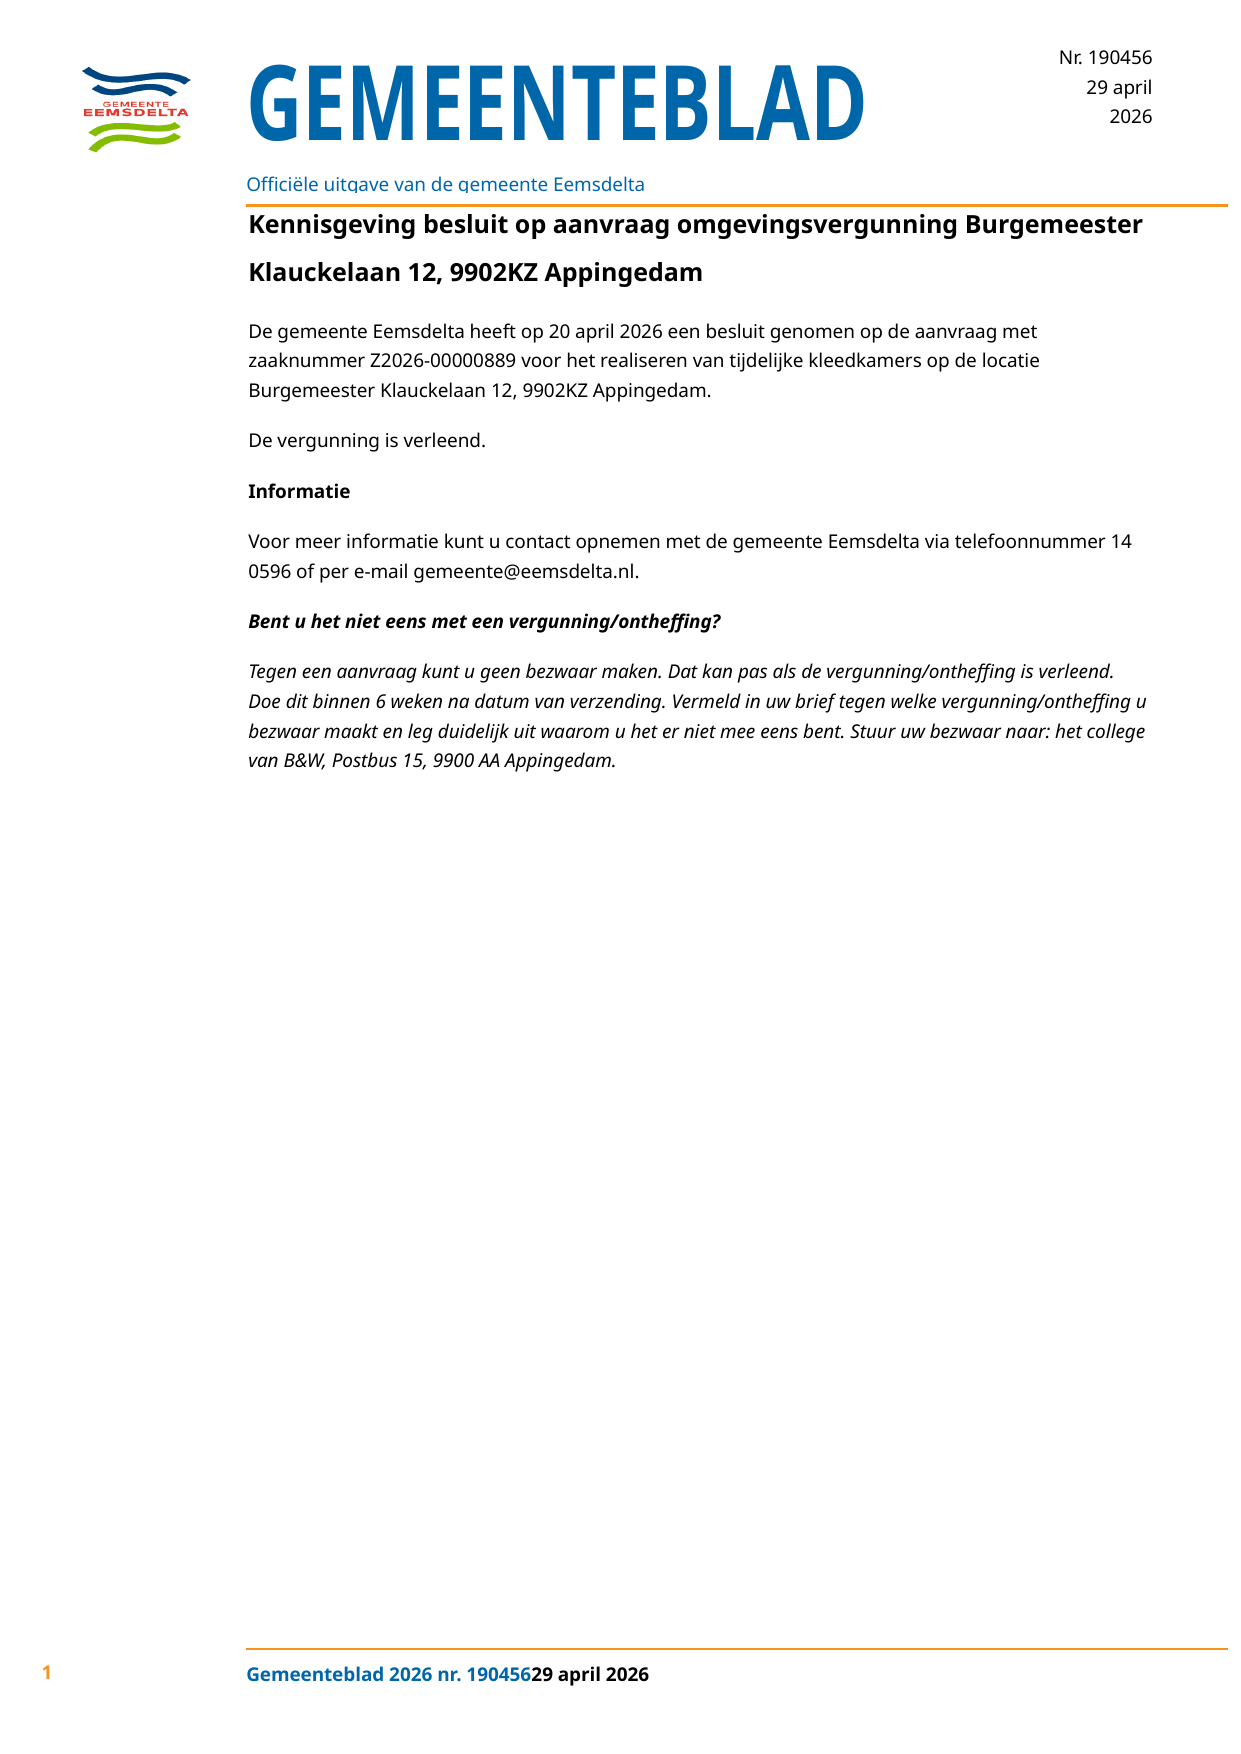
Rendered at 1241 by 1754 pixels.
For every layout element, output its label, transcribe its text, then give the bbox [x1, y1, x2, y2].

text De vergunning is verleend. [248, 427, 1152, 453]
text Bent u het niet eens met een vergunning/ontheffing? [248, 608, 1152, 634]
text Tegen een aanvraag kunt u geen bezwaar maken. Dat kan pas als de vergunning/ontheffing is verleend. Doe dit binnen 6 weken na datum van verzending. Vermeld in uw brief tegen welke vergunning/ontheffing u bezwaar maakt en leg duidelijk uit waarom u het er niet mee eens bent. Stuur uw bezwaar naar: het college van B&W, Postbus 15, 9900 AA Appingedam. [248, 659, 1152, 773]
text Informatie [248, 478, 1152, 504]
text Kennisgeving besluit op aanvraag omgevingsvergunning Burgemeester Klauckelaan 12, 9902KZ Appingedam [248, 207, 1152, 288]
text Voor meer informatie kunt u contact opnemen met de gemeente Eemsdelta via telefoonnummer 14 0596 of per e-mail gemeente@eemsdelta.nl. [248, 528, 1152, 584]
text De gemeente Eemsdelta heeft op 20 april 2026 een besluit genomen op de aanvraag met zaaknummer Z2026-00000889 voor het realiseren van tijdelijke kleedkamers op de locatie Burgemeester Klauckelaan 12, 9902KZ Appingedam. [248, 318, 1152, 403]
picture [41, 47, 231, 172]
